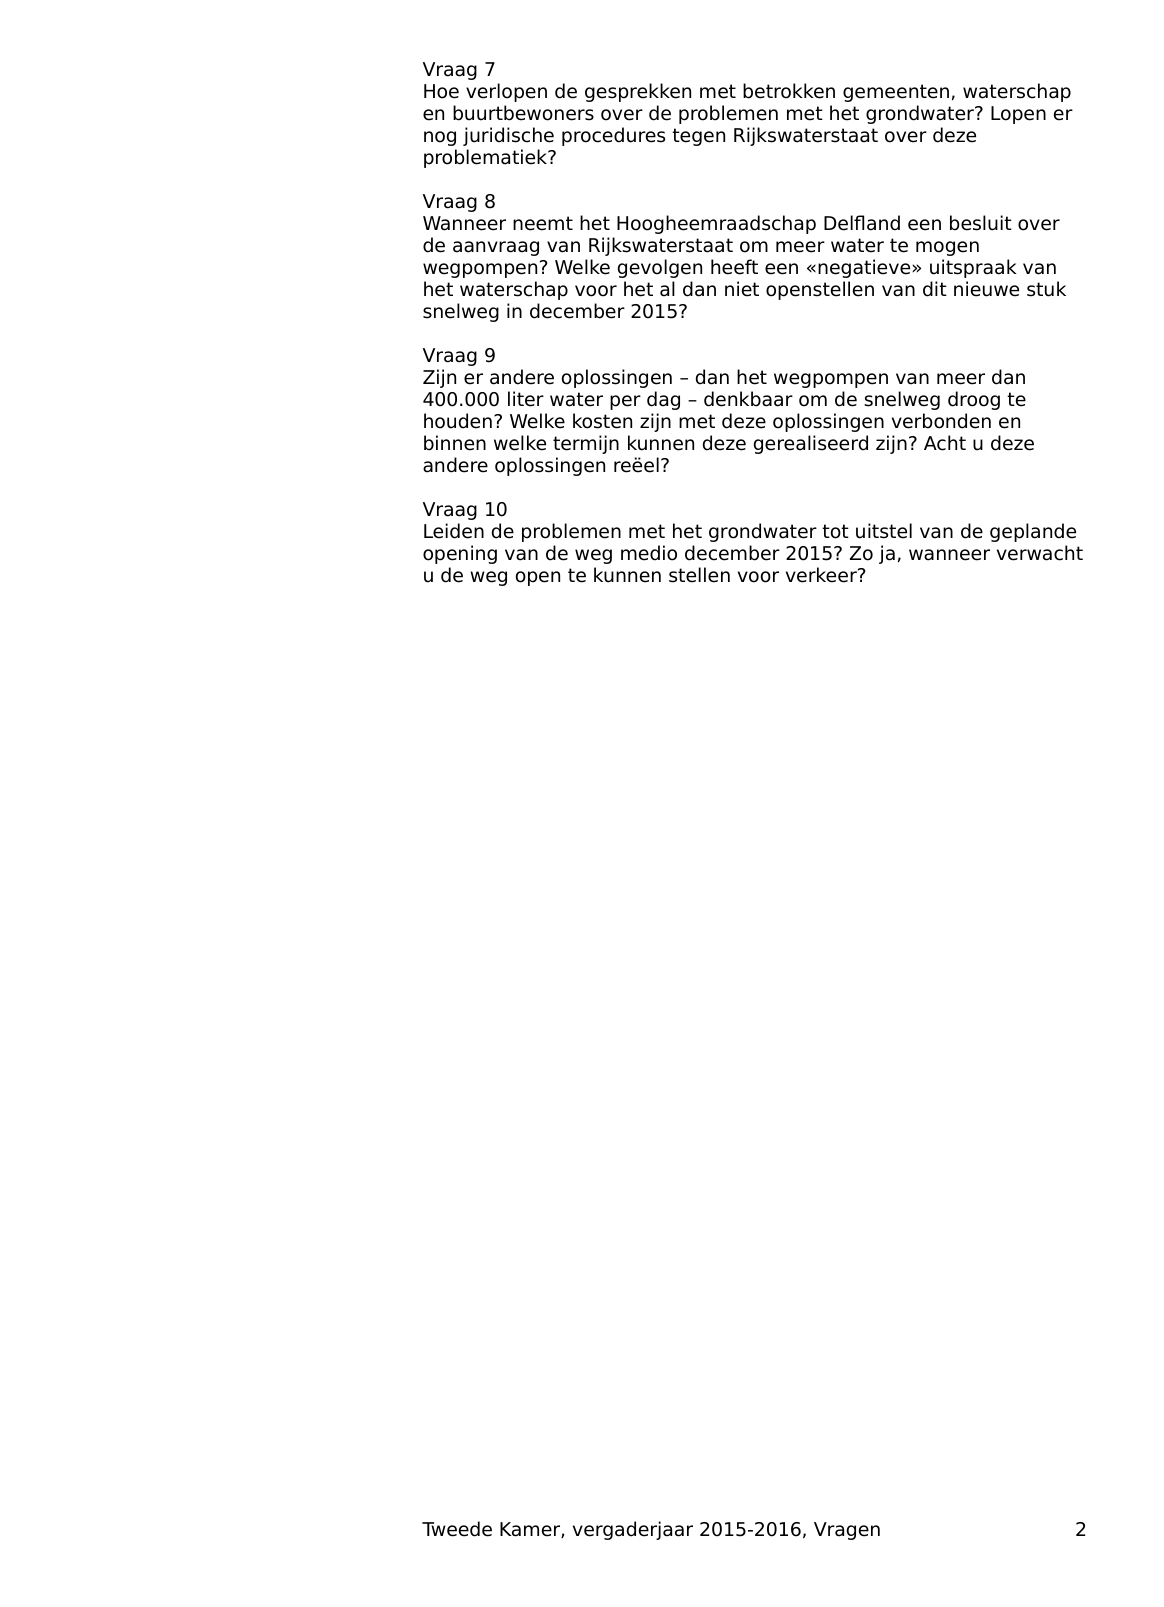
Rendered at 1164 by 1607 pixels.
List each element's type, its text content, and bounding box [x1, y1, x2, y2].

text Hoe verlopen de gesprekken met betrokken gemeenten, waterschap en buurtbewoners over de problemen met het grondwater? Lopen er nog juridische procedures tegen Rijkswaterstaat over deze problematiek? [422, 81, 1087, 169]
text Vraag 7 [422, 59, 1087, 81]
text Wanneer neemt het Hoogheemraadschap Delfland een besluit over de aanvraag van Rijkswaterstaat om meer water te mogen wegpompen? Welke gevolgen heeft een «negatieve» uitspraak van het waterschap voor het al dan niet openstellen van dit nieuwe stuk snelweg in december 2015? [422, 213, 1087, 323]
text Zijn er andere oplossingen – dan het wegpompen van meer dan 400.000 liter water per dag – denkbaar om de snelweg droog te houden? Welke kosten zijn met deze oplossingen verbonden en binnen welke termijn kunnen deze gerealiseerd zijn? Acht u deze andere oplossingen reëel? [422, 367, 1087, 477]
text Vraag 8 [422, 191, 1087, 213]
text Vraag 10 [422, 499, 1087, 521]
text Leiden de problemen met het grondwater tot uitstel van de geplande opening van de weg medio december 2015? Zo ja, wanneer verwacht u de weg open te kunnen stellen voor verkeer? [422, 521, 1087, 587]
text Vraag 9 [422, 345, 1087, 367]
